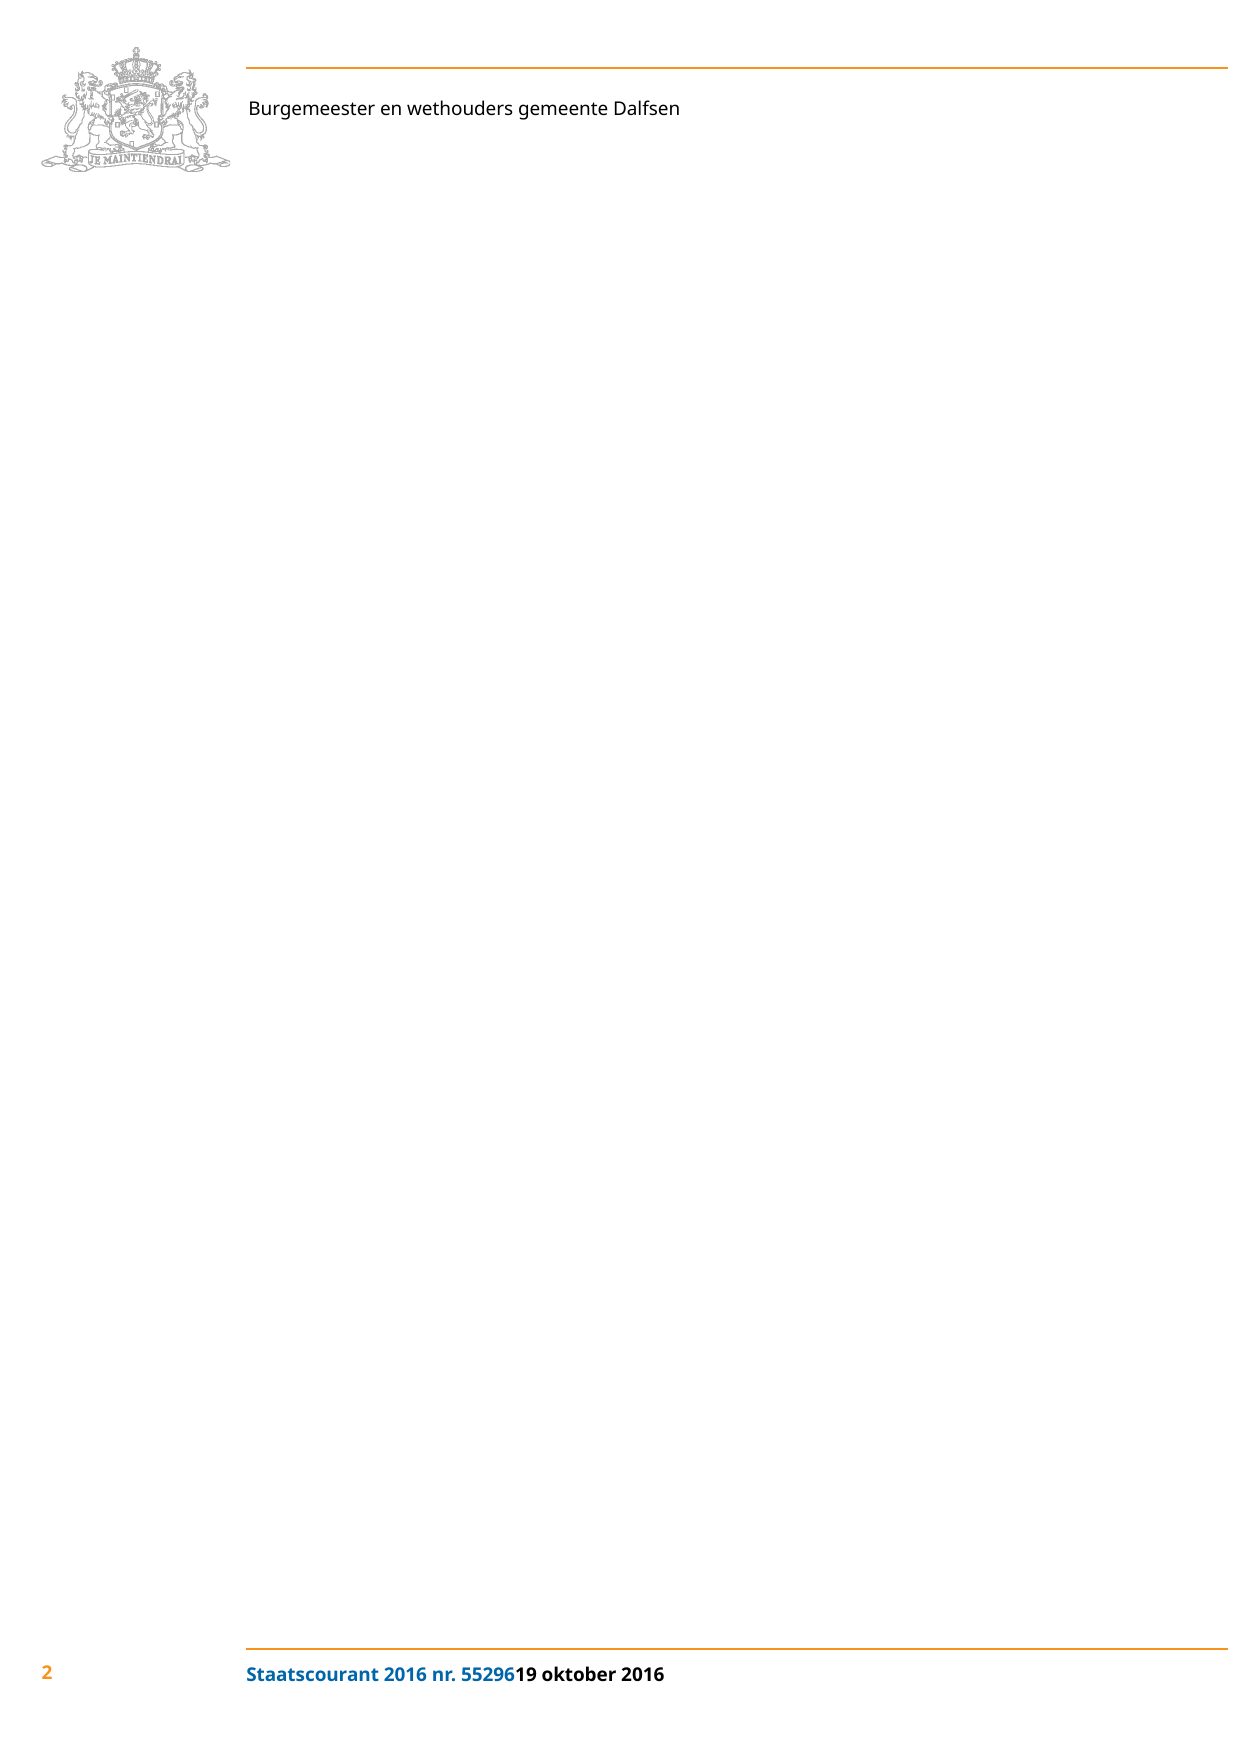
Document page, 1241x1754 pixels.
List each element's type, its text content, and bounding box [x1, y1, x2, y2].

picture [41, 47, 231, 172]
text Burgemeester en wethouders gemeente Dalfsen [248, 95, 1152, 121]
